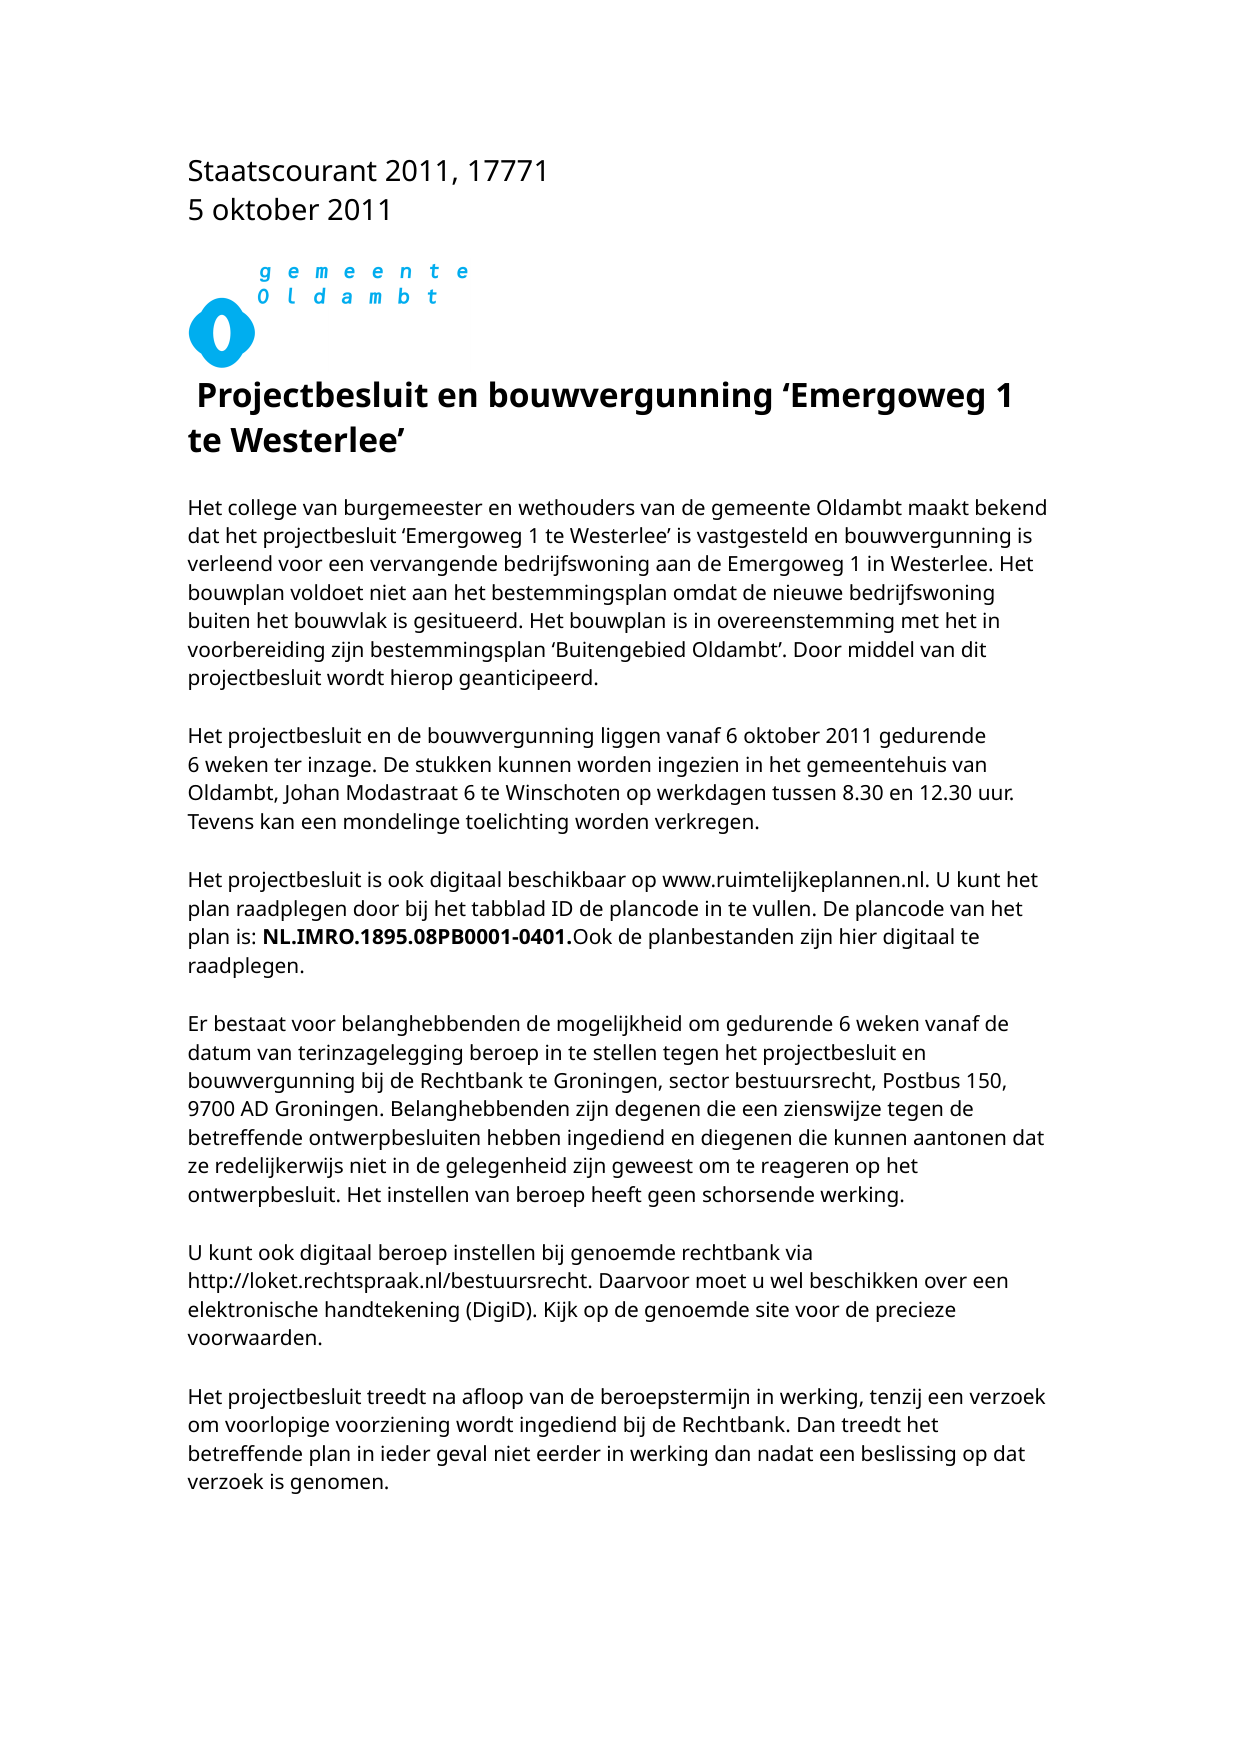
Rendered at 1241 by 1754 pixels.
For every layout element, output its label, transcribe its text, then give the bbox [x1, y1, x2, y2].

text Staatscourant 2011, 17771 [187, 150, 1053, 190]
text Het projectbesluit treedt na afloop van de beroepstermijn in werking, tenzij een verzoek om voorlopige voorziening wordt ingediend bij de Rechtbank. Dan treedt het betreffende plan in ieder geval niet eerder in werking dan nadat een beslissing op dat verzoek is genomen. [187, 1382, 1053, 1496]
text Het projectbesluit is ook digitaal beschikbaar op www.ruimtelijkeplannen.nl. U kunt het plan raadplegen door bij het tabblad ID de plancode in te vullen. De plancode van het plan is: NL.IMRO.1895.08PB0001-0401.Ook de planbestanden zijn hier digitaal te raadplegen. [187, 865, 1053, 979]
text 5 oktober 2011 [187, 190, 1053, 229]
text U kunt ook digitaal beroep instellen bij genoemde rechtbank via http://loket.rechtspraak.nl/bestuursrecht. Daarvoor moet u wel beschikken over een elektronische handtekening (DigiD). Kijk op de genoemde site voor de precieze voorwaarden. [187, 1238, 1053, 1352]
subtitle Projectbesluit en bouwvergunning ‘Emergoweg 1 te Westerlee’ [187, 271, 1053, 463]
text Er bestaat voor belanghebbenden de mogelijkheid om gedurende 6 weken vanaf de datum van terinzagelegging beroep in te stellen tegen het projectbesluit en bouwvergunning bij de Rechtbank te Groningen, sector bestuursrecht, Postbus 150, 9700 AD Groningen. Belanghebbenden zijn degenen die een zienswijze tegen de betreffende ontwerpbesluiten hebben ingediend en diegenen die kunnen aantonen dat ze redelijkerwijs niet in de gelegenheid zijn geweest om te reageren op het ontwerpbesluit. Het instellen van beroep heeft geen schorsende werking. [187, 1009, 1053, 1208]
text Het college van burgemeester en wethouders van de gemeente Oldambt maakt bekend dat het projectbesluit ‘Emergoweg 1 te Westerlee’ is vastgesteld en bouwvergunning is verleend voor een vervangende bedrijfswoning aan de Emergoweg 1 in Westerlee. Het bouwplan voldoet niet aan het bestemmingsplan omdat de nieuwe bedrijfswoning buiten het bouwvlak is gesitueerd. Het bouwplan is in overeenstemming met het in voorbereiding zijn bestemmingsplan ‘Buitengebied Oldambt’. Door middel van dit projectbesluit wordt hierop geanticipeerd. [187, 493, 1053, 692]
picture [187, 258, 471, 372]
text Het projectbesluit en de bouwvergunning liggen vanaf 6 oktober 2011 gedurende 6 weken ter inzage. De stukken kunnen worden ingezien in het gemeentehuis van Oldambt, Johan Modastraat 6 te Winschoten op werkdagen tussen 8.30 en 12.30 uur. Tevens kan een mondelinge toelichting worden verkregen. [187, 722, 1053, 835]
